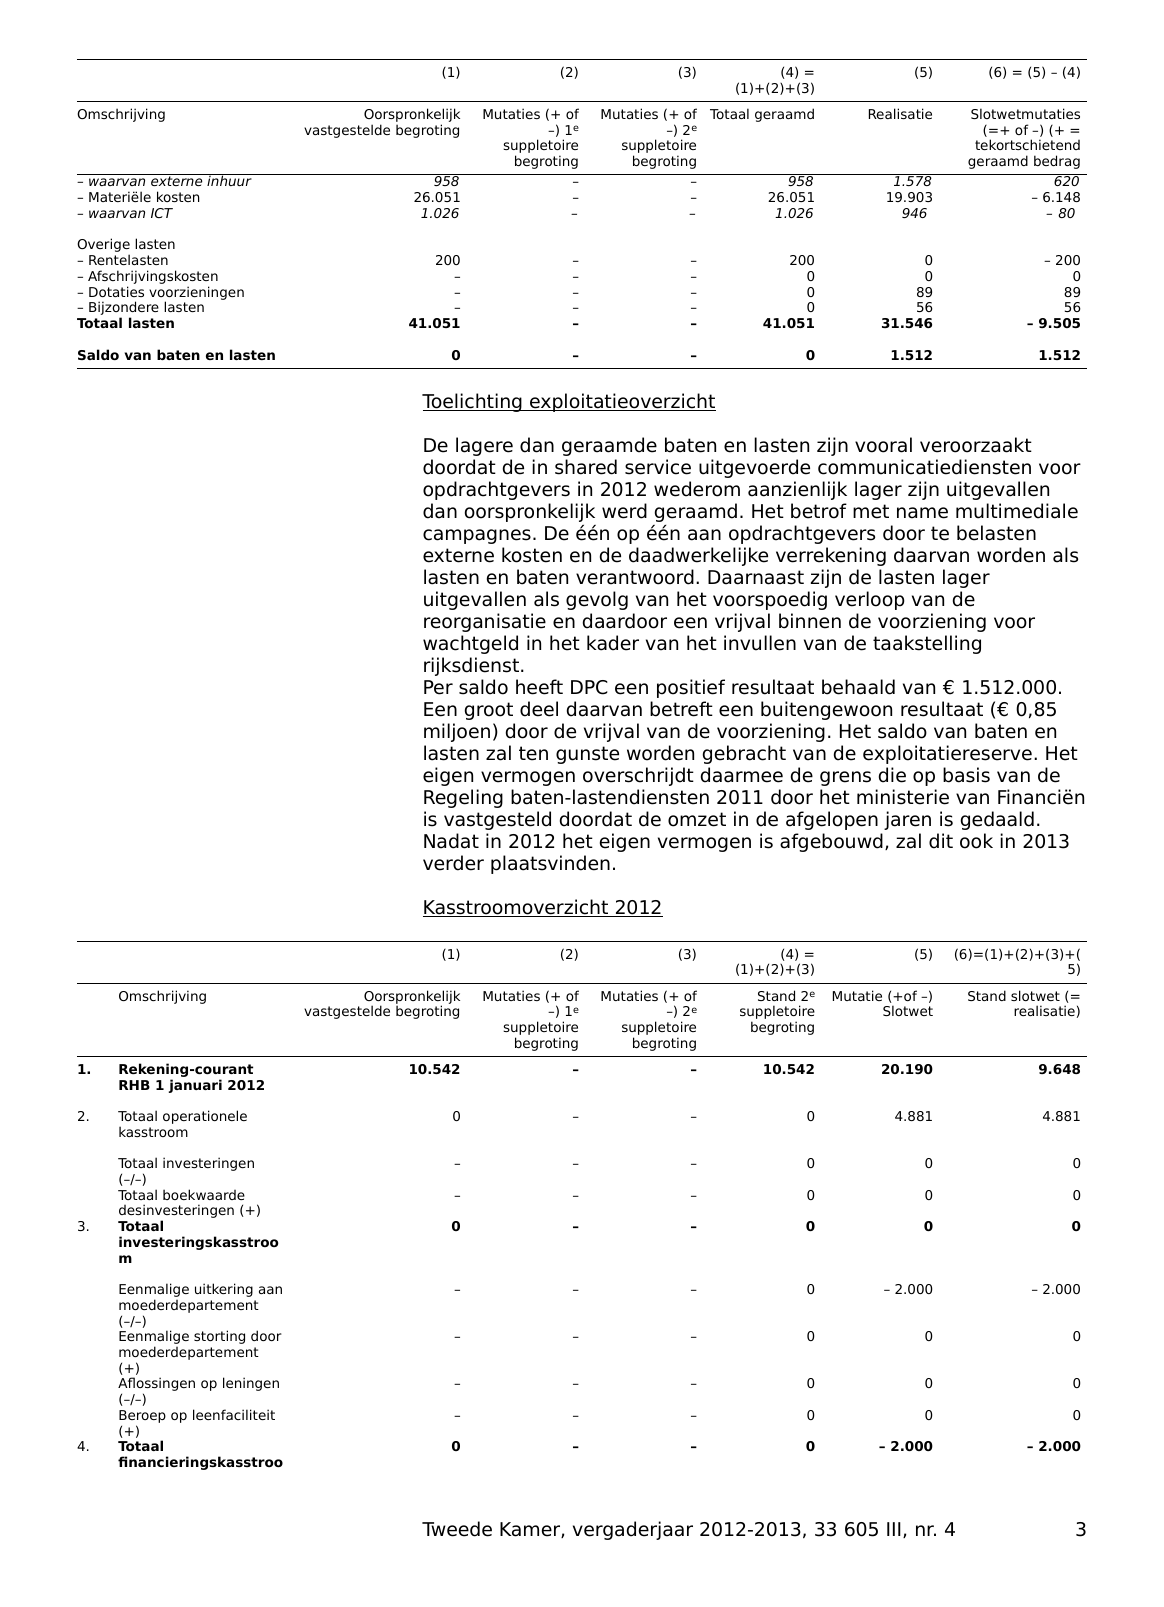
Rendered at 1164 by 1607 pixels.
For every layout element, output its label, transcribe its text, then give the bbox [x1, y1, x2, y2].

table_cell – [466, 1156, 584, 1187]
subtitle Toelichting exploitatieoverzicht [422, 391, 1087, 413]
table_cell – [466, 1439, 584, 1471]
table_cell – [585, 1109, 703, 1140]
table_cell 958 [289, 175, 466, 190]
table_cell 200 [703, 253, 821, 269]
table_cell – [466, 1408, 584, 1439]
table_cell [821, 332, 939, 347]
table_header (5) [821, 60, 939, 101]
table_cell – Materiële kosten [77, 190, 289, 206]
table_cell [112, 1093, 289, 1109]
table_cell [466, 1093, 584, 1109]
table_cell [289, 332, 466, 347]
table_cell Totaal financieringskasstroo [112, 1439, 289, 1471]
table_cell [703, 1266, 821, 1282]
table_cell [77, 984, 112, 1056]
table_cell – 9.505 [939, 316, 1087, 332]
table_cell [289, 1266, 466, 1282]
table_cell [585, 1093, 703, 1109]
table_header [77, 60, 289, 101]
table_cell – [289, 1329, 466, 1376]
table_cell – [585, 1156, 703, 1187]
table_cell [939, 1140, 1087, 1156]
table_cell [703, 1093, 821, 1109]
table_cell [466, 332, 584, 347]
table_header (6) = (5) – (4) [939, 60, 1087, 101]
table_cell 56 [821, 300, 939, 316]
table_cell [821, 237, 939, 253]
table_cell [77, 1188, 112, 1219]
table_cell Mutaties (+ of –) 2e suppletoire begroting [585, 984, 703, 1056]
table_cell Mutatie (+of –) Slotwet [821, 984, 939, 1056]
table_cell – [466, 1057, 584, 1093]
table_cell Omschrijving [77, 102, 289, 174]
table_cell [821, 1093, 939, 1109]
table_cell – [466, 1109, 584, 1140]
table_cell 1. [77, 1057, 112, 1093]
table_cell – [289, 284, 466, 300]
table_cell – [466, 300, 584, 316]
table_cell [289, 1140, 466, 1156]
table_cell Totaal operationele kasstroom [112, 1109, 289, 1140]
table_cell 0 [939, 1188, 1087, 1219]
subtitle Kasstroomoverzicht 2012 [422, 897, 1087, 919]
table_cell 0 [703, 300, 821, 316]
table_cell – [585, 300, 703, 316]
table_header (2) [466, 60, 584, 101]
table_cell [466, 237, 584, 253]
table_cell 946 [821, 206, 939, 221]
table_cell 3. [77, 1219, 112, 1266]
table_cell [466, 1140, 584, 1156]
table_cell – [585, 175, 703, 190]
table_cell 0 [939, 1376, 1087, 1408]
table_cell – [466, 316, 584, 332]
table_cell Totaal geraamd [703, 102, 821, 174]
table_cell 89 [939, 284, 1087, 300]
table_cell [585, 1266, 703, 1282]
text De lagere dan geraamde baten en lasten zijn vooral veroorzaakt doordat de in shared service uitgevoerde communicatiediensten voor opdrachtgevers in 2012 wederom aanzienlijk lager zijn uitgevallen dan oorspronkelijk werd geraamd. Het betrof met name multimediale campagnes. De één op één aan opdrachtgevers door te belasten externe kosten en de daadwerkelijke verrekening daarvan worden als lasten en baten verantwoord. Daarnaast zijn de lasten lager uitgevallen als gevolg van het voorspoedig verloop van de reorganisatie en daardoor een vrijval binnen de voorziening voor wachtgeld in het kader van het invullen van de taakstelling rijksdienst. [422, 435, 1087, 677]
table_cell Totaal lasten [77, 316, 289, 332]
table_cell – [466, 190, 584, 206]
table_cell 1.026 [703, 206, 821, 221]
table_cell 0 [821, 1188, 939, 1219]
table_cell Aflossingen op leningen (–/–) [112, 1376, 289, 1408]
table_cell Mutaties (+ of –) 1e suppletoire begroting [466, 102, 584, 174]
table_cell 31.546 [821, 316, 939, 332]
table_cell [77, 1282, 112, 1329]
table_cell – 6.148 [939, 190, 1087, 206]
table_cell 0 [939, 1329, 1087, 1376]
table_cell [939, 221, 1087, 237]
table_cell 0 [821, 253, 939, 269]
table_header (6)=(1)+(2)+(3)+(5) [939, 942, 1087, 983]
table_header (4) = (1)+(2)+(3) [703, 60, 821, 101]
table_cell 958 [703, 175, 821, 190]
table_cell [77, 1140, 112, 1156]
table_cell Totaal investeringskasstroom [112, 1219, 289, 1266]
table_cell [585, 1140, 703, 1156]
table_cell – 2.000 [821, 1282, 939, 1329]
table_cell – [289, 300, 466, 316]
table_cell 1.512 [939, 347, 1087, 368]
table_cell [77, 1408, 112, 1439]
table_cell 0 [703, 1439, 821, 1471]
table_cell 0 [703, 1219, 821, 1266]
table_cell [77, 332, 289, 347]
table_cell 20.190 [821, 1057, 939, 1093]
table_cell – [585, 316, 703, 332]
table_cell Overige lasten [77, 237, 289, 253]
table_cell Oorspronkelijk vastgestelde begroting [289, 984, 466, 1056]
table_cell 2. [77, 1109, 112, 1140]
table_cell [289, 1093, 466, 1109]
table_cell 89 [821, 284, 939, 300]
table_header (1) [289, 60, 466, 101]
table_cell 0 [939, 1408, 1087, 1439]
table_header (1) [289, 942, 466, 983]
table_cell [289, 221, 466, 237]
table_cell Totaal investeringen (–/–) [112, 1156, 289, 1187]
table_cell [112, 1266, 289, 1282]
table_header (2) [466, 942, 584, 983]
table_cell 200 [289, 253, 466, 269]
table_cell [289, 237, 466, 253]
table_cell [703, 237, 821, 253]
table_cell – 2.000 [939, 1439, 1087, 1471]
table_cell [466, 221, 584, 237]
table_cell – [466, 1188, 584, 1219]
table_cell Slotwetmutaties (=+ of –) (+ = tekortschietend geraamd bedrag [939, 102, 1087, 174]
table_cell 1.512 [821, 347, 939, 368]
table_cell – Rentelasten [77, 253, 289, 269]
table_cell 1.578 [821, 175, 939, 190]
table_cell Oorspronkelijk vastgestelde begroting [289, 102, 466, 174]
table_cell – [585, 190, 703, 206]
table_cell – [585, 1376, 703, 1408]
table_cell 0 [703, 1109, 821, 1140]
table_cell – [466, 175, 584, 190]
table_cell [703, 332, 821, 347]
table_cell Realisatie [821, 102, 939, 174]
table_cell 0 [289, 347, 466, 368]
table_cell – [585, 1219, 703, 1266]
table_cell – [289, 1188, 466, 1219]
table_cell 9.648 [939, 1057, 1087, 1093]
table_cell 1.026 [289, 206, 466, 221]
table_cell – [289, 269, 466, 284]
table_cell Omschrijving [112, 984, 289, 1056]
table_cell – [466, 1376, 584, 1408]
table_cell – waarvan ICT [77, 206, 289, 221]
table_cell – [289, 1408, 466, 1439]
table_cell 620 [939, 175, 1087, 190]
table_cell – [466, 269, 584, 284]
table_cell [77, 221, 289, 237]
table_cell 0 [703, 269, 821, 284]
table_cell [585, 221, 703, 237]
table_header (5) [821, 942, 939, 983]
table_cell – [585, 1329, 703, 1376]
table_cell – [289, 1156, 466, 1187]
table_cell Saldo van baten en lasten [77, 347, 289, 368]
table_cell 0 [703, 1329, 821, 1376]
table_cell – [466, 1329, 584, 1376]
table_cell [703, 221, 821, 237]
table_cell – [466, 206, 584, 221]
table_cell 0 [289, 1219, 466, 1266]
table_cell [585, 332, 703, 347]
table_cell [939, 332, 1087, 347]
table_cell 0 [289, 1109, 466, 1140]
table_cell – [585, 1057, 703, 1093]
table_cell – [585, 284, 703, 300]
table_cell [821, 221, 939, 237]
table_cell – 80 [939, 206, 1087, 221]
table_cell 0 [821, 1156, 939, 1187]
table_header [77, 942, 112, 983]
table_cell [77, 1093, 112, 1109]
table_cell 0 [821, 1329, 939, 1376]
table_cell – [585, 1408, 703, 1439]
table_cell – [289, 1376, 466, 1408]
table_cell [585, 237, 703, 253]
table_cell 0 [703, 284, 821, 300]
table_cell 0 [703, 1156, 821, 1187]
table_cell – [466, 253, 584, 269]
text Per saldo heeft DPC een positief resultaat behaald van € 1.512.000. Een groot deel daarvan betreft een buitengewoon resultaat (€ 0,85 miljoen) door de vrijval van de voorziening. Het saldo van baten en lasten zal ten gunste worden gebracht van de exploitatiereserve. Het eigen vermogen overschrijdt daarmee de grens die op basis van de Regeling baten-lastendiensten 2011 door het ministerie van Financiën is vastgesteld doordat de omzet in de afgelopen jaren is gedaald. Nadat in 2012 het eigen vermogen is afgebouwd, zal dit ook in 2013 verder plaatsvinden. [422, 677, 1087, 875]
table_cell – [466, 1282, 584, 1329]
table_cell [466, 1266, 584, 1282]
table_cell 0 [821, 1408, 939, 1439]
table_cell 0 [289, 1439, 466, 1471]
table_cell Beroep op leenfaciliteit (+) [112, 1408, 289, 1439]
table_cell 19.903 [821, 190, 939, 206]
table_cell – Bijzondere lasten [77, 300, 289, 316]
table_cell 4.881 [939, 1109, 1087, 1140]
table_cell 26.051 [703, 190, 821, 206]
table_cell [821, 1140, 939, 1156]
table_cell 0 [821, 269, 939, 284]
table_header (3) [585, 942, 703, 983]
table_cell – [585, 1282, 703, 1329]
table_cell Mutaties (+ of –) 1e suppletoire begroting [466, 984, 584, 1056]
table_cell – [289, 1282, 466, 1329]
table_cell 0 [821, 1219, 939, 1266]
table_cell Stand slotwet (= realisatie) [939, 984, 1087, 1056]
table_cell Eenmalige uitkering aan moederdepartement (–/–) [112, 1282, 289, 1329]
table_cell – Dotaties voorzieningen [77, 284, 289, 300]
table_cell 0 [703, 347, 821, 368]
table_cell [77, 1376, 112, 1408]
table_cell 4.881 [821, 1109, 939, 1140]
table_cell 0 [703, 1188, 821, 1219]
table_cell 0 [703, 1376, 821, 1408]
table_cell – 200 [939, 253, 1087, 269]
table_cell Totaal boekwaarde desinvesteringen (+) [112, 1188, 289, 1219]
table_cell – [585, 1439, 703, 1471]
table_cell – 2.000 [821, 1439, 939, 1471]
table_cell – [466, 347, 584, 368]
table_cell 56 [939, 300, 1087, 316]
table_cell – [585, 1188, 703, 1219]
table_cell – [585, 269, 703, 284]
table_cell – [585, 253, 703, 269]
table_cell 0 [821, 1376, 939, 1408]
table_cell [939, 1266, 1087, 1282]
table_cell Stand 2e suppletoire begroting [703, 984, 821, 1056]
table_cell [77, 1156, 112, 1187]
table_cell [939, 237, 1087, 253]
table_cell 10.542 [703, 1057, 821, 1093]
table_cell [821, 1266, 939, 1282]
table_cell [77, 1266, 112, 1282]
table_cell 0 [939, 1219, 1087, 1266]
table_header [112, 942, 289, 983]
table_cell [112, 1140, 289, 1156]
table_cell Eenmalige storting door moederdepartement (+) [112, 1329, 289, 1376]
table_cell – [466, 284, 584, 300]
table_cell [77, 1329, 112, 1376]
table_cell – [585, 347, 703, 368]
table_header (4) = (1)+(2)+(3) [703, 942, 821, 983]
table_cell 26.051 [289, 190, 466, 206]
table_cell – waarvan externe inhuur [77, 175, 289, 190]
table_cell 41.051 [703, 316, 821, 332]
table_cell 10.542 [289, 1057, 466, 1093]
table_cell [939, 1093, 1087, 1109]
table_cell 41.051 [289, 316, 466, 332]
table_cell 4. [77, 1439, 112, 1471]
table_cell 0 [939, 1156, 1087, 1187]
table_cell 0 [703, 1408, 821, 1439]
table_cell Mutaties (+ of –) 2e suppletoire begroting [585, 102, 703, 174]
table_cell 0 [939, 269, 1087, 284]
table_cell Rekening-courant RHB 1 januari 2012 [112, 1057, 289, 1093]
table_cell 0 [703, 1282, 821, 1329]
table_header (3) [585, 60, 703, 101]
table_cell – 2.000 [939, 1282, 1087, 1329]
table_cell – Afschrijvingskosten [77, 269, 289, 284]
table_cell [703, 1140, 821, 1156]
table_cell – [466, 1219, 584, 1266]
table_cell – [585, 206, 703, 221]
